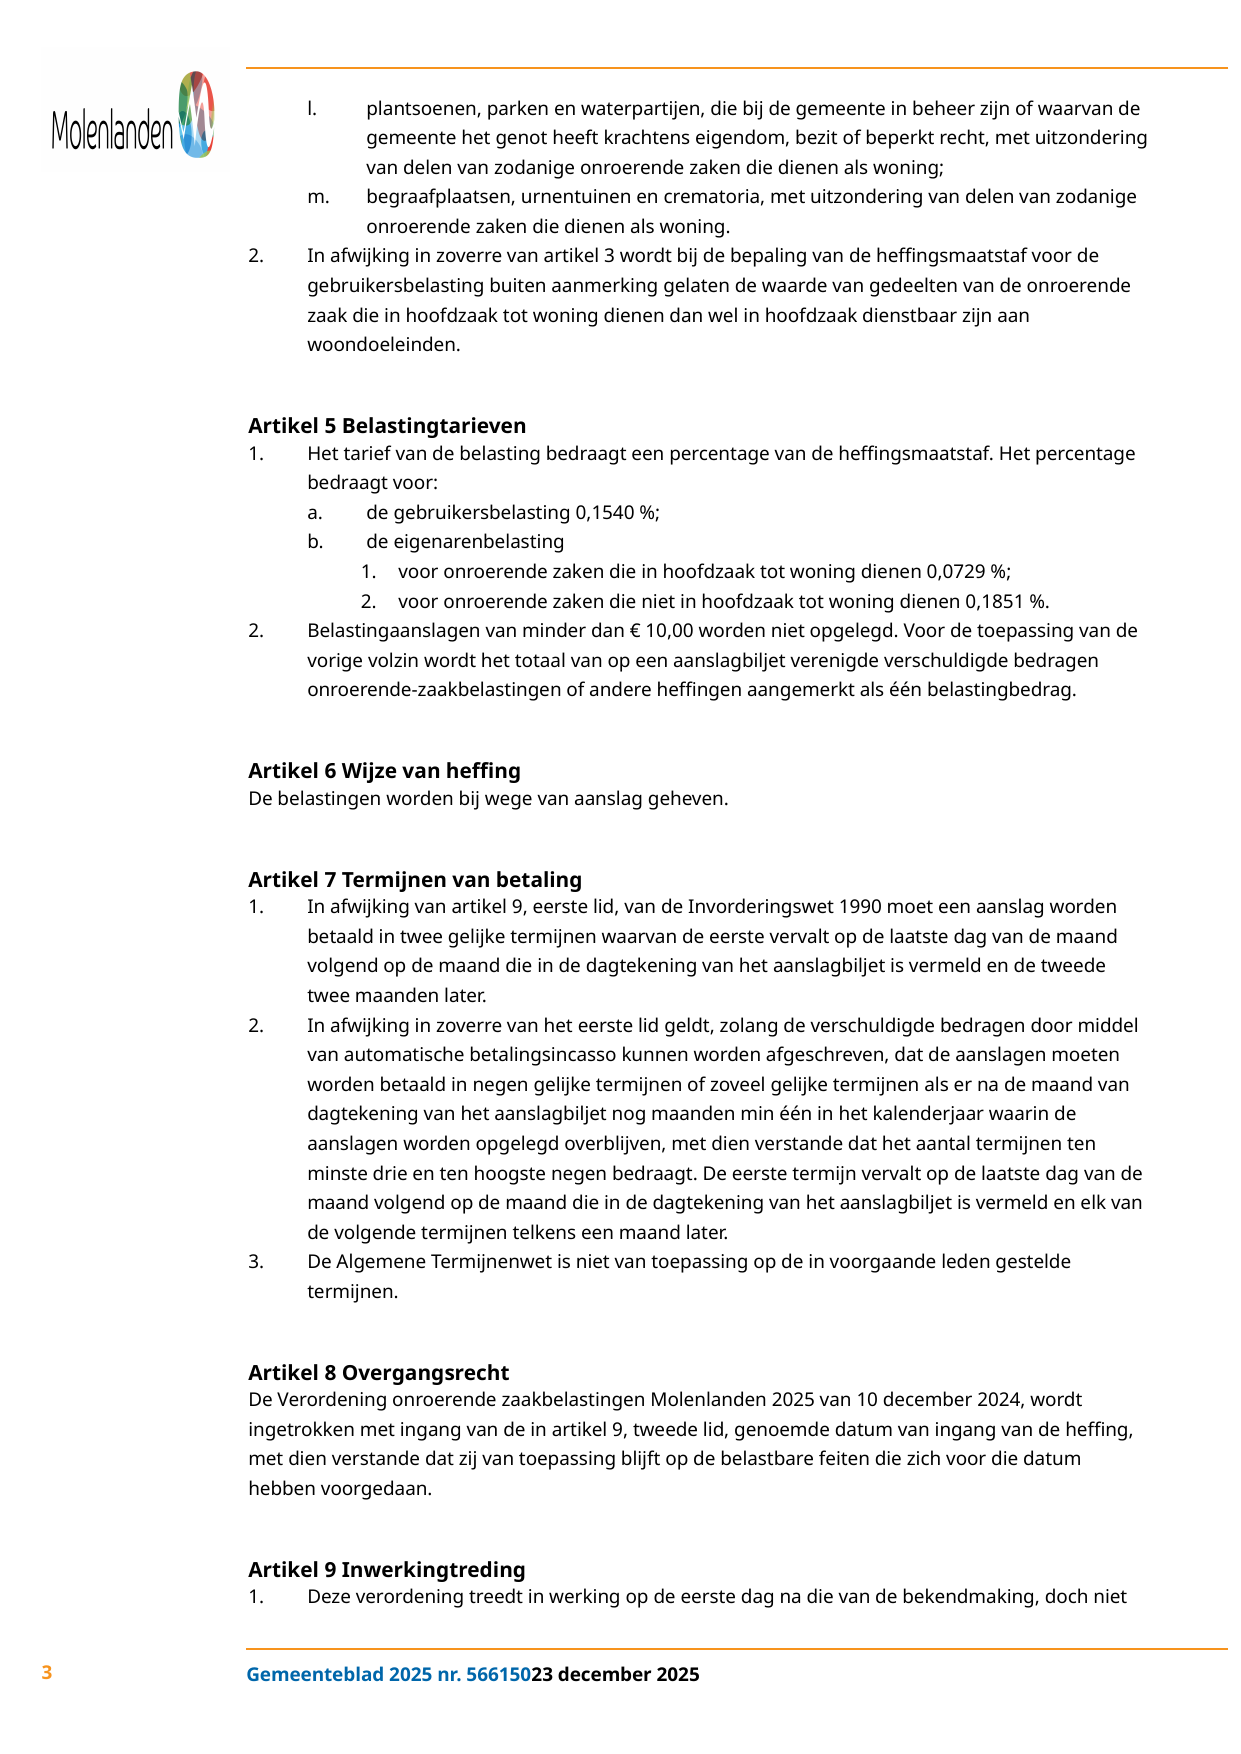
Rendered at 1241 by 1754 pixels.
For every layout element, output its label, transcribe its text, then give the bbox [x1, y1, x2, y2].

list voor onroerende zaken die in hoofdzaak tot woning dienen 0,0729 %; [361, 558, 1152, 584]
list In afwijking van artikel 9, eerste lid, van de Invorderingswet 1990 moet een aanslag worden betaald in twee gelijke termijnen waarvan de eerste vervalt op de laatste dag van de maand volgend op de maand die in de dagtekening van het aanslagbiljet is vermeld en de tweede twee maanden later. [248, 893, 1152, 1008]
text Artikel 7 Termijnen van betaling [248, 865, 1152, 893]
picture [41, 47, 231, 172]
list begraafplaatsen, urnentuinen en crematoria, met uitzondering van delen van zodanige onroerende zaken die dienen als woning. [307, 183, 1152, 239]
text De belastingen worden bij wege van aanslag geheven. [248, 785, 1152, 811]
list De Algemene Termijnenwet is niet van toepassing op de in voorgaande leden gestelde termijnen. [248, 1248, 1152, 1304]
list In afwijking in zoverre van artikel 3 wordt bij de bepaling van de heffingsmaatstaf voor de gebruikersbelasting buiten aanmerking gelaten de waarde van gedeelten van de onroerende zaak die in hoofdzaak tot woning dienen dan wel in hoofdzaak dienstbaar zijn aan woondoeleinden. [248, 243, 1152, 357]
list Het tarief van de belasting bedraagt een percentage van de heffingsmaatstaf. Het percentage bedraagt voor: [248, 440, 1152, 495]
list Belastingaanslagen van minder dan € 10,00 worden niet opgelegd. Voor de toepassing van de vorige volzin wordt het totaal van op een aanslagbiljet verenigde verschuldigde bedragen onroerende-zaakbelastingen of andere heffingen aangemerkt als één belastingbedrag. [248, 617, 1152, 702]
list voor onroerende zaken die niet in hoofdzaak tot woning dienen 0,1851 %. [361, 588, 1152, 613]
list In afwijking in zoverre van het eerste lid geldt, zolang de verschuldigde bedragen door middel van automatische betalingsincasso kunnen worden afgeschreven, dat de aanslagen moeten worden betaald in negen gelijke termijnen of zoveel gelijke termijnen als er na de maand van dagtekening van het aanslagbiljet nog maanden min één in het kalenderjaar waarin de aanslagen worden opgelegd overblijven, met dien verstande dat het aantal termijnen ten minste drie en ten hoogste negen bedraagt. De eerste termijn vervalt op de laatste dag van de maand volgend op de maand die in de dagtekening van het aanslagbiljet is vermeld en elk van de volgende termijnen telkens een maand later. [248, 1012, 1152, 1244]
text Artikel 5 Belastingtarieven [248, 411, 1152, 440]
text Artikel 9 Inwerkingtreding [248, 1555, 1152, 1584]
text Artikel 6 Wijze van heffing [248, 757, 1152, 785]
list de gebruikersbelasting 0,1540 %; [307, 499, 1152, 525]
text Artikel 8 Overgangsrecht [248, 1358, 1152, 1386]
list de eigenarenbelasting [307, 529, 1152, 554]
text De Verordening onroerende zaakbelastingen Molenlanden 2025 van 10 december 2024, wordt ingetrokken met ingang van de in artikel 9, tweede lid, genoemde datum van ingang van de heffing, met dien verstande dat zij van toepassing blijft op de belastbare feiten die zich voor die datum hebben voorgedaan. [248, 1386, 1152, 1501]
list plantsoenen, parken en waterpartijen, die bij de gemeente in beheer zijn of waarvan de gemeente het genot heeft krachtens eigendom, bezit of beperkt recht, met uitzondering van delen van zodanige onroerende zaken die dienen als woning; [307, 95, 1152, 180]
list Deze verordening treedt in werking op de eerste dag na die van de bekendmaking, doch niet [248, 1584, 1152, 1609]
